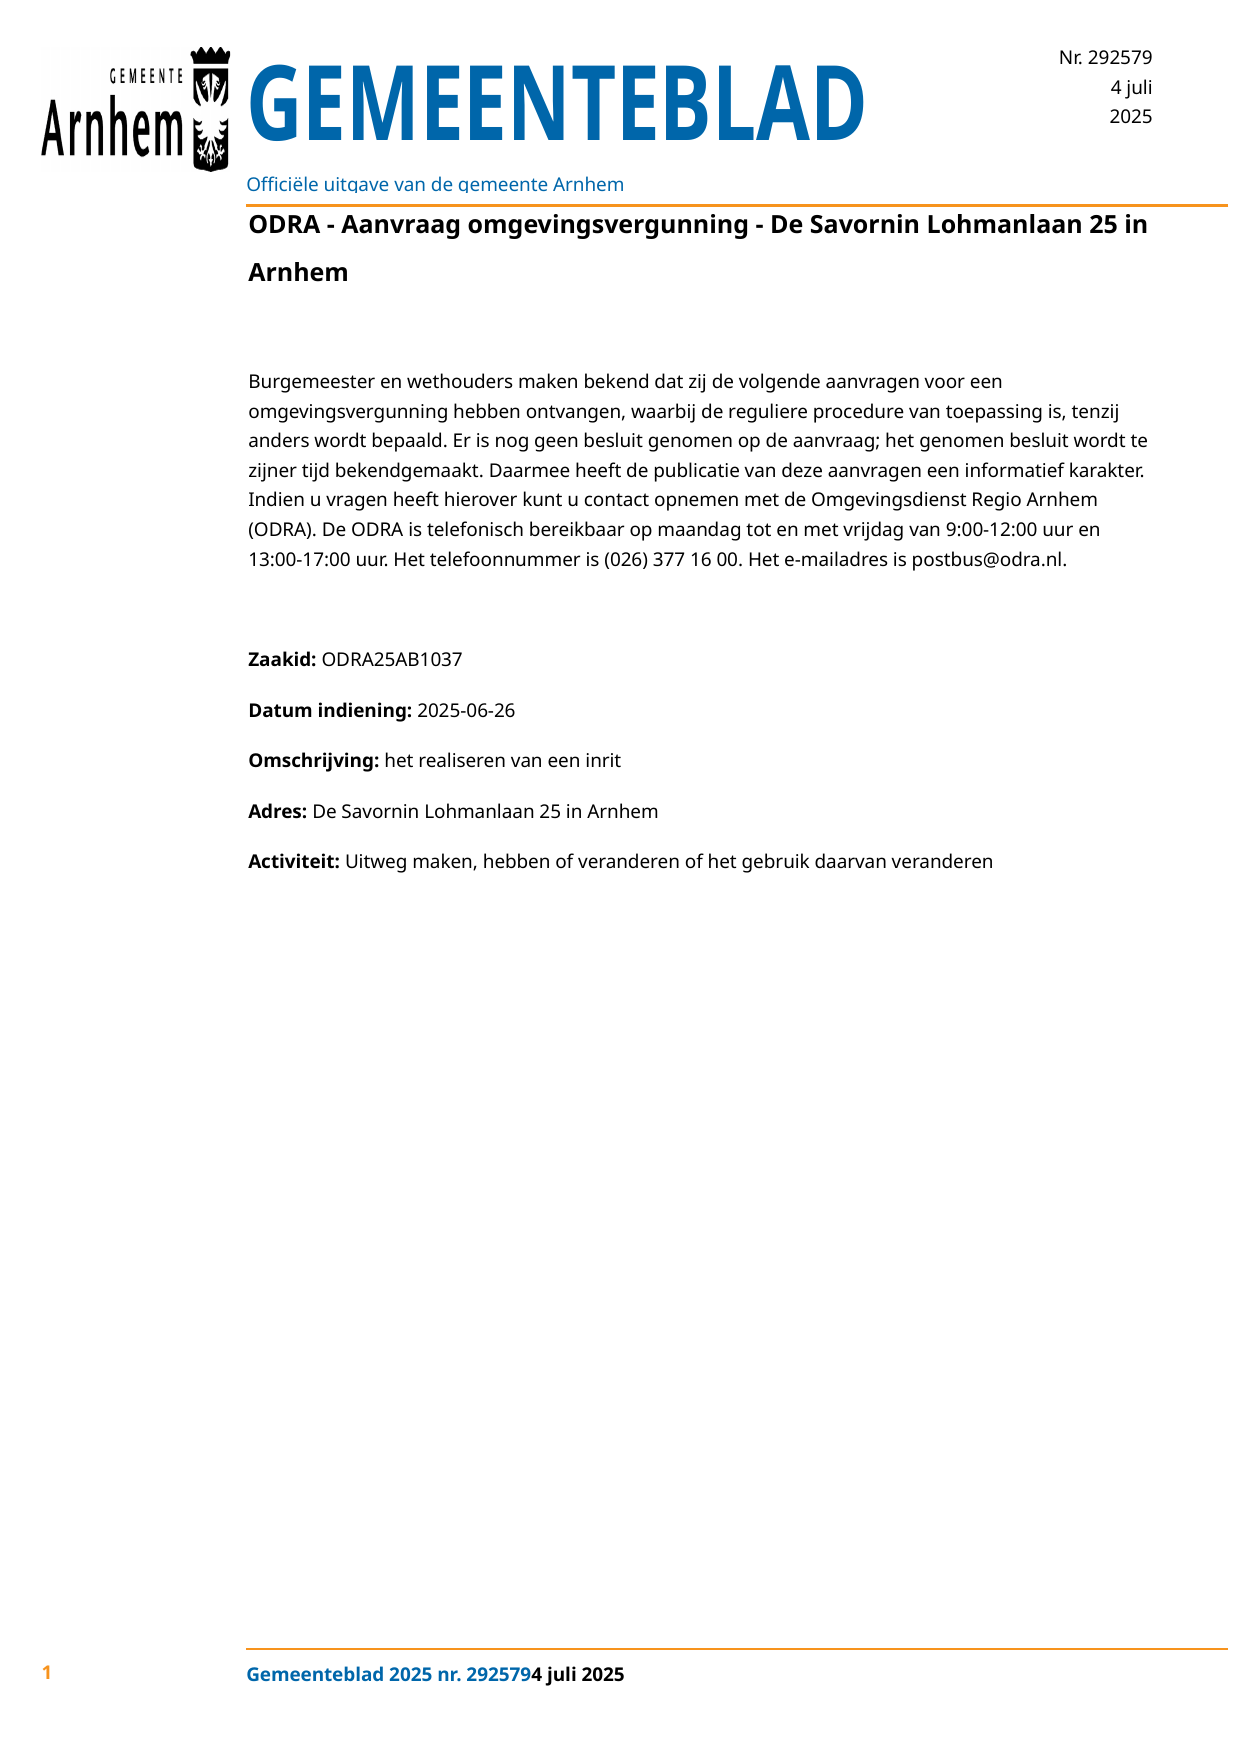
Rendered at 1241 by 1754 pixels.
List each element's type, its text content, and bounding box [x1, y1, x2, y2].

picture [41, 47, 231, 172]
text Adres: De Savornin Lohmanlaan 25 in Arnhem [248, 798, 1152, 824]
text Omschrijving: het realiseren van een inrit [248, 747, 1152, 773]
text Zaakid: ODRA25AB1037 [248, 647, 1152, 672]
text Burgemeester en wethouders maken bekend dat zij de volgende aanvragen voor een omgevingsvergunning hebben ontvangen, waarbij de reguliere procedure van toepassing is, tenzij anders wordt bepaald. Er is nog geen besluit genomen op de aanvraag; het genomen besluit wordt te zijner tijd bekendgemaakt. Daarmee heeft de publicatie van deze aanvragen een informatief karakter. Indien u vragen heeft hierover kunt u contact opnemen met de Omgevingsdienst Regio Arnhem (ODRA). De ODRA is telefonisch bereikbaar op maandag tot en met vrijdag van 9:00-12:00 uur en 13:00-17:00 uur. Het telefoonnummer is (026) 377 16 00. Het e-mailadres is postbus@odra.nl. [248, 368, 1152, 572]
text ODRA - Aanvraag omgevingsvergunning - De Savornin Lohmanlaan 25 in Arnhem [248, 207, 1152, 288]
text Activiteit: Uitweg maken, hebben of veranderen of het gebruik daarvan veranderen [248, 848, 1152, 874]
text Datum indiening: 2025-06-26 [248, 697, 1152, 723]
